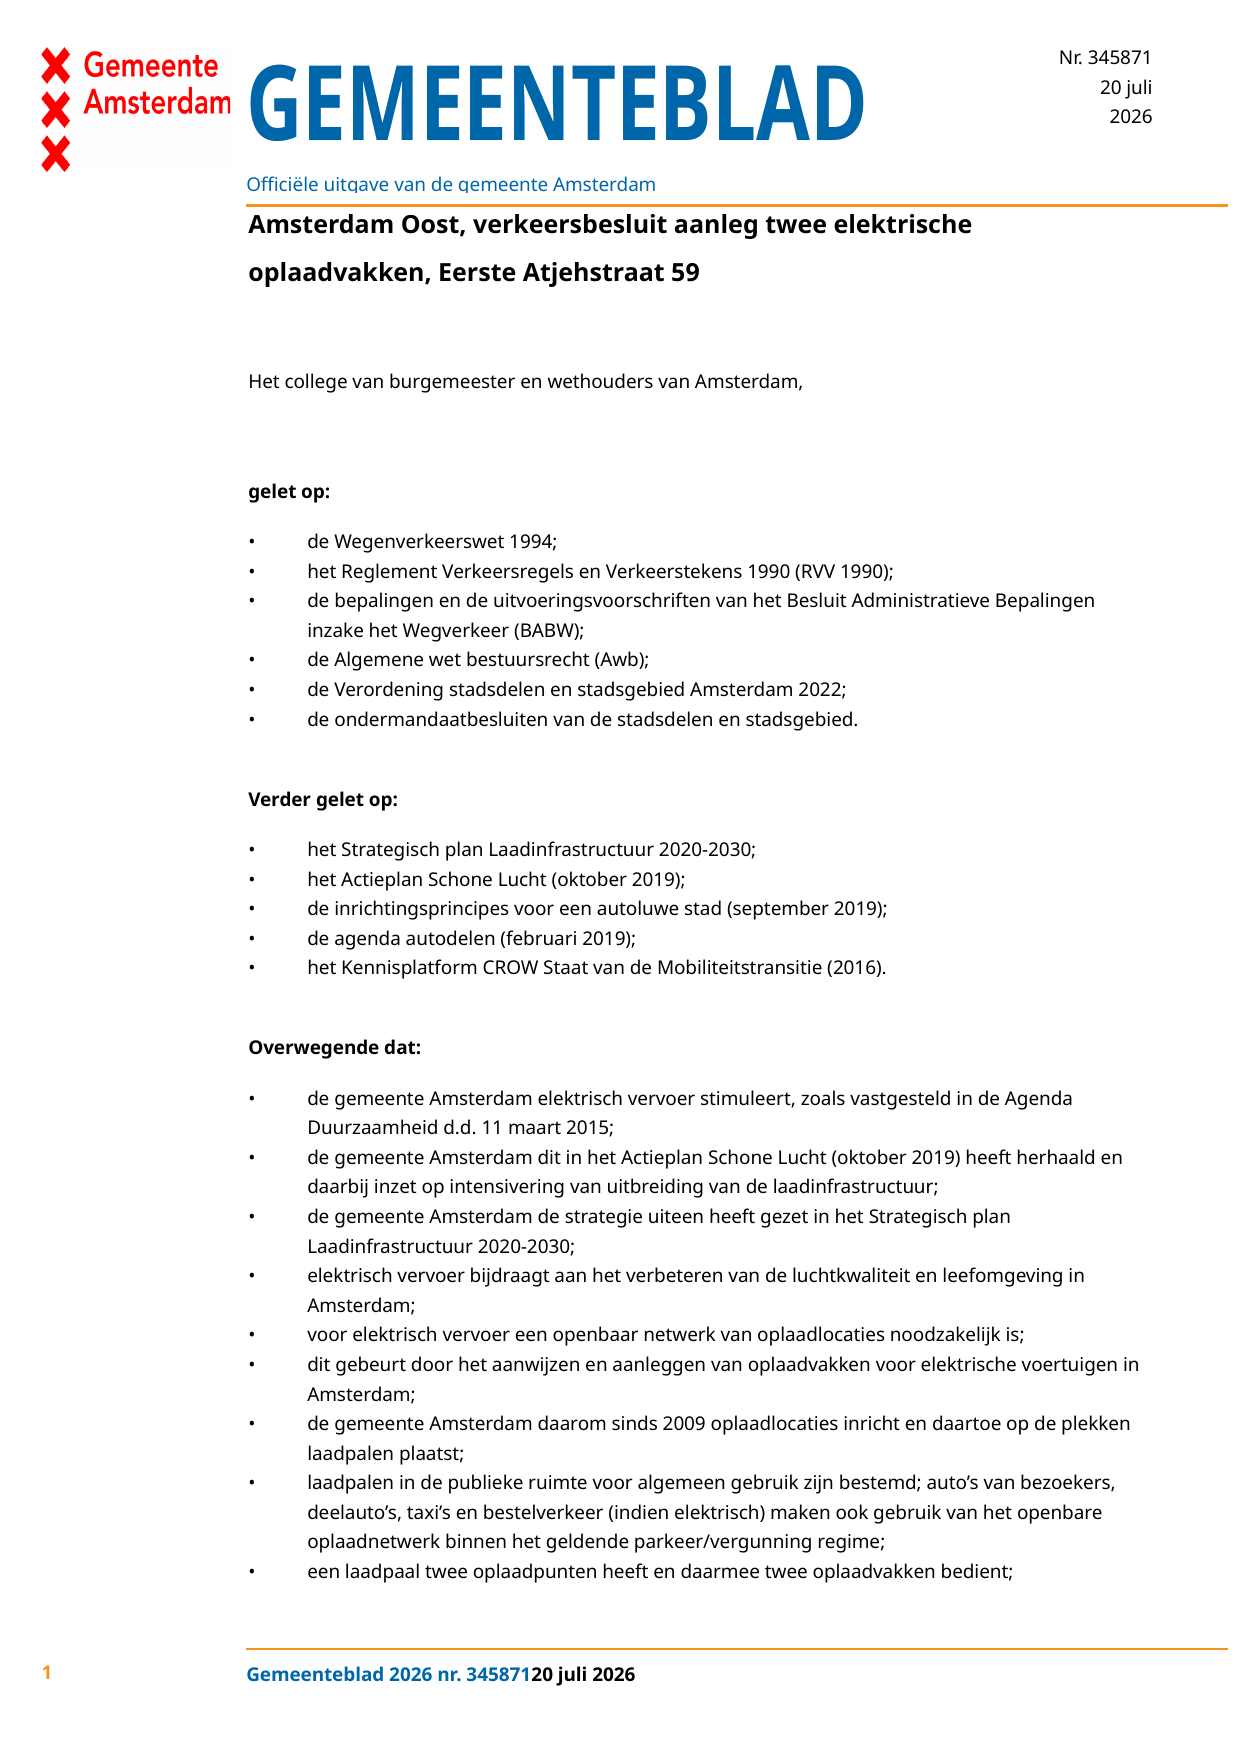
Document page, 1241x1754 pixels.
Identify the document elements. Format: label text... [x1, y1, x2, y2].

text Amsterdam Oost, verkeersbesluit aanleg twee elektrische oplaadvakken, Eerste Atjehstraat 59 [248, 207, 1152, 288]
text Overwegende dat: [248, 1034, 1152, 1060]
list de ondermandaatbesluiten van de stadsdelen en stadsgebied. [248, 706, 1152, 731]
list de gemeente Amsterdam elektrisch vervoer stimuleert, zoals vastgesteld in de Agenda Duurzaamheid d.d. 11 maart 2015; [248, 1085, 1152, 1140]
list de bepalingen en de uitvoeringsvoorschriften van het Besluit Administratieve Bepalingen inzake het Wegverkeer (BABW); [248, 587, 1152, 643]
list laadpalen in de publieke ruimte voor algemeen gebruik zijn bestemd; auto’s van bezoekers, deelauto’s, taxi’s en bestelverkeer (indien elektrisch) maken ook gebruik van het openbare oplaadnetwerk binnen het geldende parkeer/vergunning regime; [248, 1469, 1152, 1554]
text gelet op: [248, 478, 1152, 503]
text Het college van burgemeester en wethouders van Amsterdam, [248, 368, 1152, 394]
list de gemeente Amsterdam dit in het Actieplan Schone Lucht (oktober 2019) heeft herhaald en daarbij inzet op intensivering van uitbreiding van de laadinfrastructuur; [248, 1144, 1152, 1199]
list het Reglement Verkeersregels en Verkeerstekens 1990 (RVV 1990); [248, 558, 1152, 583]
list de Wegenverkeerswet 1994; [248, 528, 1152, 554]
list de agenda autodelen (februari 2019); [248, 925, 1152, 951]
picture [41, 47, 231, 172]
list dit gebeurt door het aanwijzen en aanleggen van oplaadvakken voor elektrische voertuigen in Amsterdam; [248, 1351, 1152, 1406]
list de Verordening stadsdelen en stadsgebied Amsterdam 2022; [248, 676, 1152, 702]
list het Actieplan Schone Lucht (oktober 2019); [248, 866, 1152, 891]
list voor elektrisch vervoer een openbaar netwerk van oplaadlocaties noodzakelijk is; [248, 1322, 1152, 1347]
list het Kennisplatform CROW Staat van de Mobiliteitstransitie (2016). [248, 954, 1152, 980]
list de gemeente Amsterdam de strategie uiteen heeft gezet in het Strategisch plan Laadinfrastructuur 2020-2030; [248, 1203, 1152, 1258]
list de Algemene wet bestuursrecht (Awb); [248, 647, 1152, 672]
list het Strategisch plan Laadinfrastructuur 2020-2030; [248, 836, 1152, 862]
list een laadpaal twee oplaadpunten heeft en daarmee twee oplaadvakken bedient; [248, 1558, 1152, 1584]
list de inrichtingsprincipes voor een autoluwe stad (september 2019); [248, 895, 1152, 921]
text Verder gelet op: [248, 786, 1152, 811]
list de gemeente Amsterdam daarom sinds 2009 oplaadlocaties inricht en daartoe op de plekken laadpalen plaatst; [248, 1410, 1152, 1466]
list elektrisch vervoer bijdraagt aan het verbeteren van de luchtkwaliteit en leefomgeving in Amsterdam; [248, 1262, 1152, 1318]
